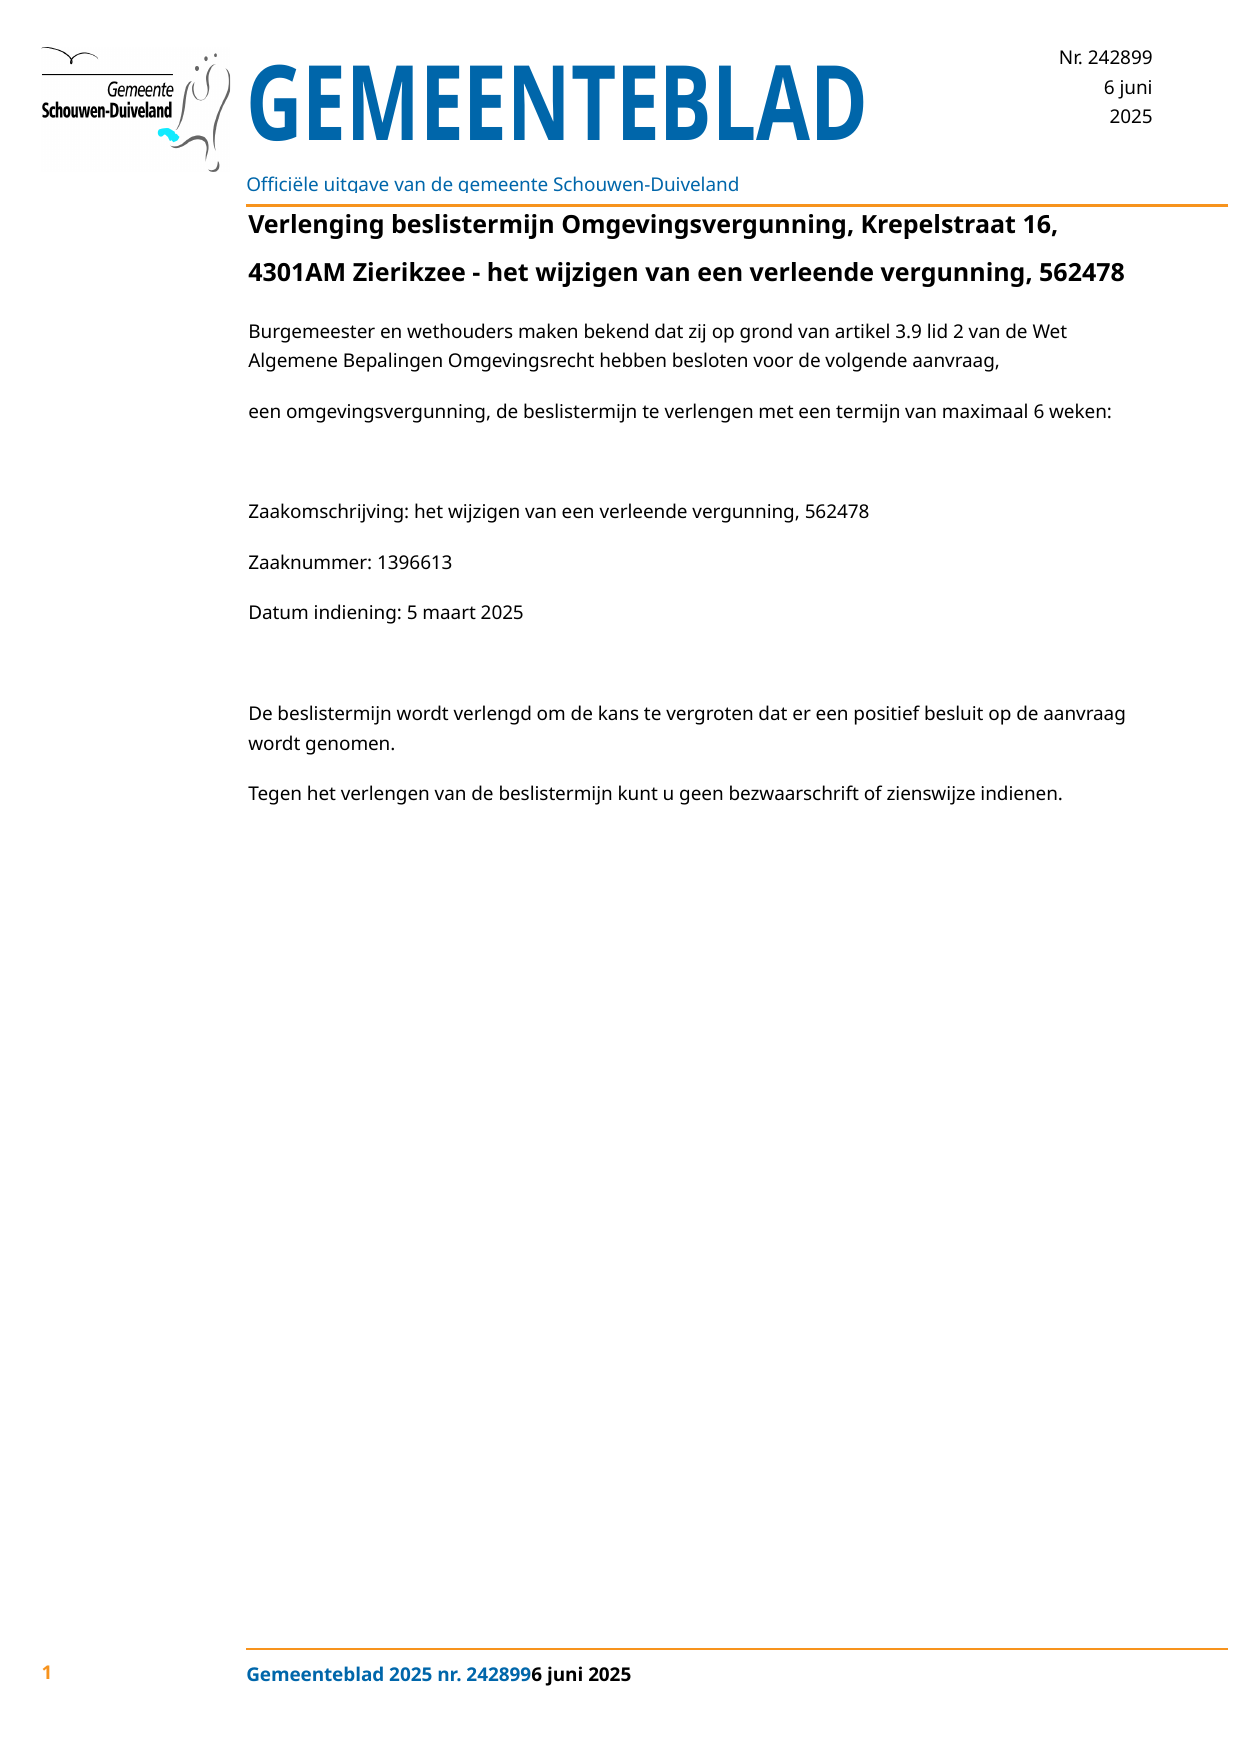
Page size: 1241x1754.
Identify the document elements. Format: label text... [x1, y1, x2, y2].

text Zaaknummer: 1396613 [248, 549, 1152, 575]
text Burgemeester en wethouders maken bekend dat zij op grond van artikel 3.9 lid 2 van de Wet Algemene Bepalingen Omgevingsrecht hebben besloten voor de volgende aanvraag, [248, 318, 1152, 373]
text Verlenging beslistermijn Omgevingsvergunning, Krepelstraat 16, 4301AM Zierikzee - het wijzigen van een verleende vergunning, 562478 [248, 207, 1152, 288]
picture [41, 47, 231, 172]
text Tegen het verlengen van de beslistermijn kunt u geen bezwaarschrift of zienswijze indienen. [248, 780, 1152, 806]
text een omgevingsvergunning, de beslistermijn te verlengen met een termijn van maximaal 6 weken: [248, 398, 1152, 424]
text Zaakomschrijving: het wijzigen van een verleende vergunning, 562478 [248, 499, 1152, 524]
text De beslistermijn wordt verlengd om de kans te vergroten dat er een positief besluit op de aanvraag wordt genomen. [248, 700, 1152, 756]
text Datum indiening: 5 maart 2025 [248, 599, 1152, 625]
